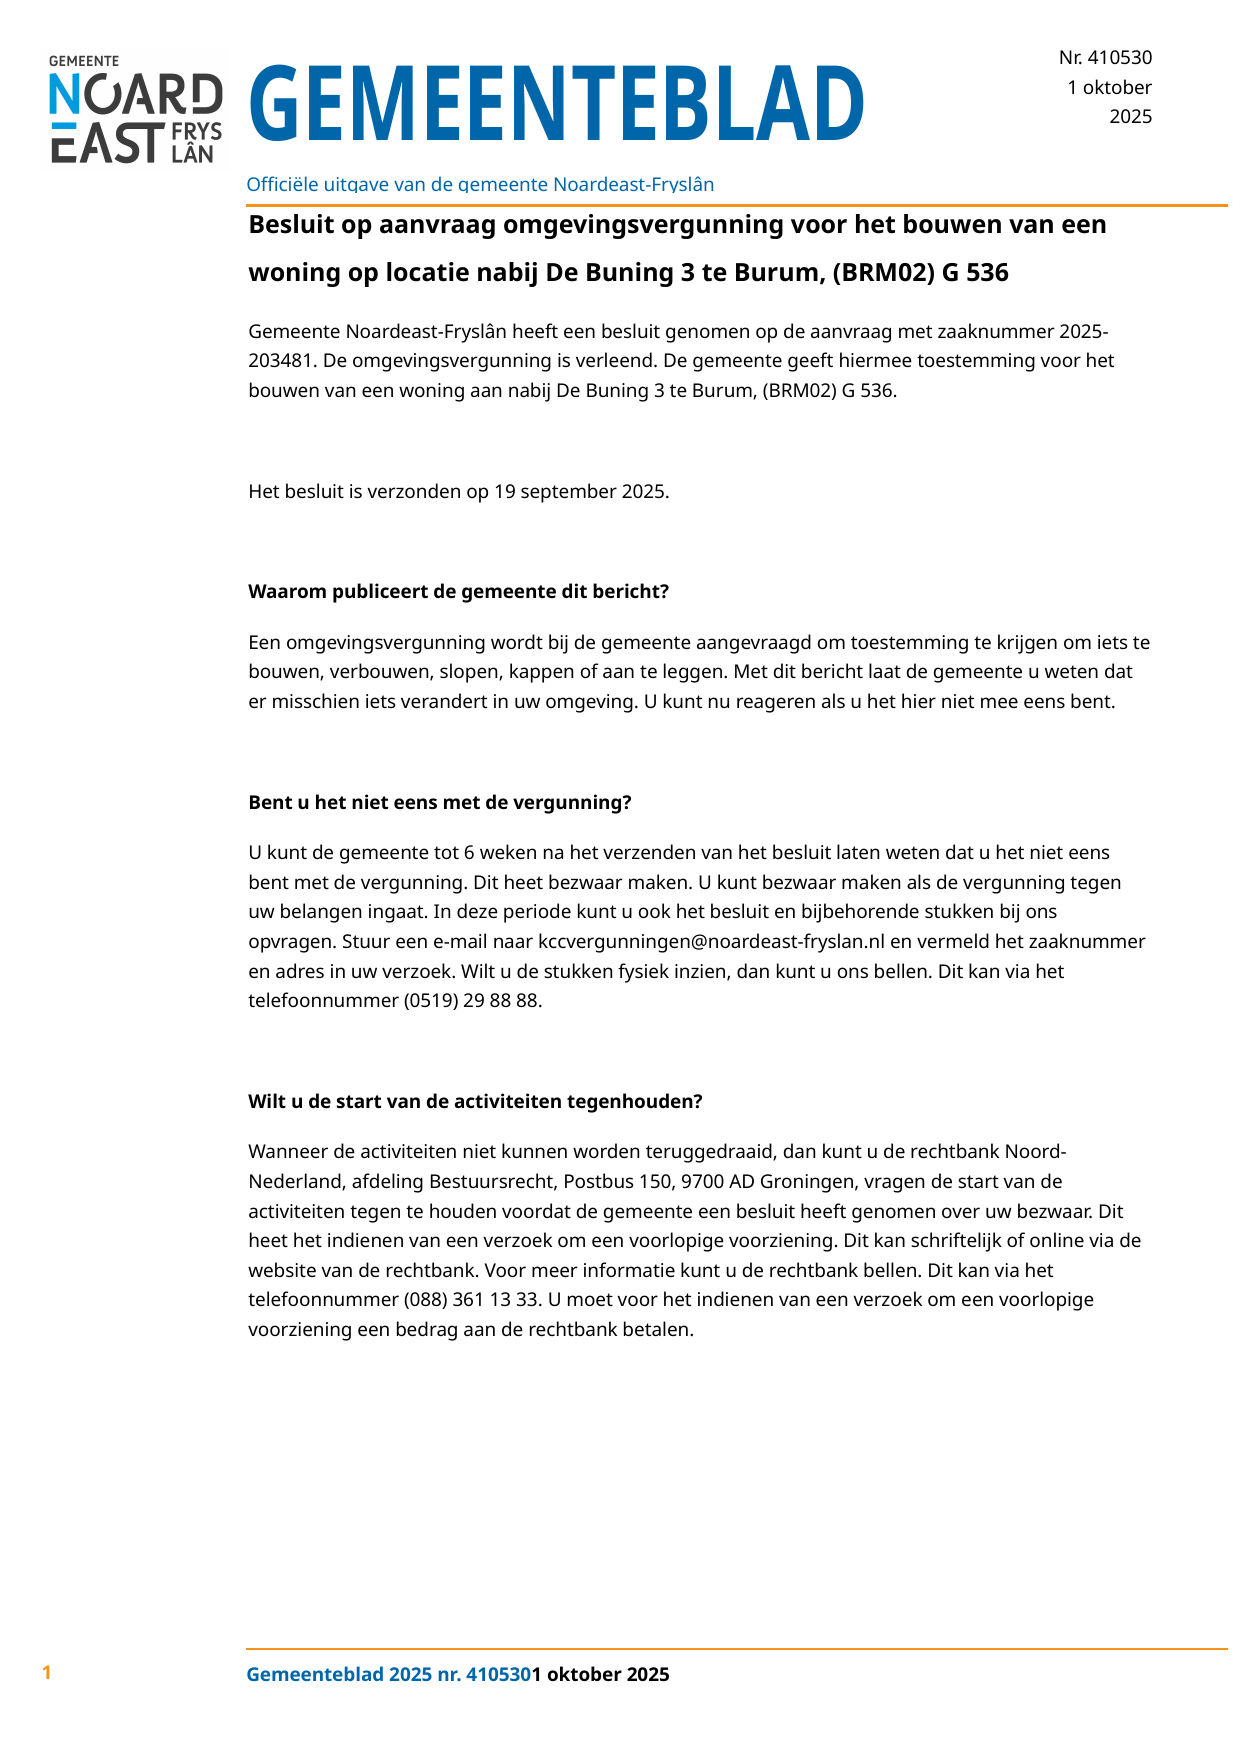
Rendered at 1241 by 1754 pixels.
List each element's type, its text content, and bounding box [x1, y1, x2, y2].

text Wilt u de start van de activiteiten tegenhouden? [248, 1088, 1152, 1114]
text U kunt de gemeente tot 6 weken na het verzenden van het besluit laten weten dat u het niet eens bent met de vergunning. Dit heet bezwaar maken. U kunt bezwaar maken als de vergunning tegen uw belangen ingaat. In deze periode kunt u ook het besluit en bijbehorende stukken bij ons opvragen. Stuur een e-mail naar kccvergunningen@noardeast-fryslan.nl en vermeld het zaaknummer en adres in uw verzoek. Wilt u de stukken fysiek inzien, dan kunt u ons bellen. Dit kan via het telefoonnummer (0519) 29 88 88. [248, 839, 1152, 1013]
picture [41, 47, 231, 172]
text Wanneer de activiteiten niet kunnen worden teruggedraaid, dan kunt u de rechtbank Noord-Nederland, afdeling Bestuursrecht, Postbus 150, 9700 AD Groningen, vragen de start van de activiteiten tegen te houden voordat de gemeente een besluit heeft genomen over uw bezwaar. Dit heet het indienen van een verzoek om een voorlopige voorziening. Dit kan schriftelijk of online via de website van de rechtbank. Voor meer informatie kunt u de rechtbank bellen. Dit kan via het telefoonnummer (088) 361 13 33. U moet voor het indienen van een verzoek om een voorlopige voorziening een bedrag aan de rechtbank betalen. [248, 1139, 1152, 1342]
text Gemeente Noardeast-Fryslân heeft een besluit genomen op de aanvraag met zaaknummer 2025-203481. De omgevingsvergunning is verleend. De gemeente geeft hiermee toestemming voor het bouwen van een woning aan nabij De Buning 3 te Burum, (BRM02) G 536. [248, 318, 1152, 403]
text Een omgevingsvergunning wordt bij de gemeente aangevraagd om toestemming te krijgen om iets te bouwen, verbouwen, slopen, kappen of aan te leggen. Met dit bericht laat de gemeente u weten dat er misschien iets verandert in uw omgeving. U kunt nu reageren als u het hier niet mee eens bent. [248, 629, 1152, 714]
text Bent u het niet eens met de vergunning? [248, 789, 1152, 815]
text Waarom publiceert de gemeente dit bericht? [248, 579, 1152, 604]
text Besluit op aanvraag omgevingsvergunning voor het bouwen van een woning op locatie nabij De Buning 3 te Burum, (BRM02) G 536 [248, 207, 1152, 288]
text Het besluit is verzonden op 19 september 2025. [248, 478, 1152, 504]
